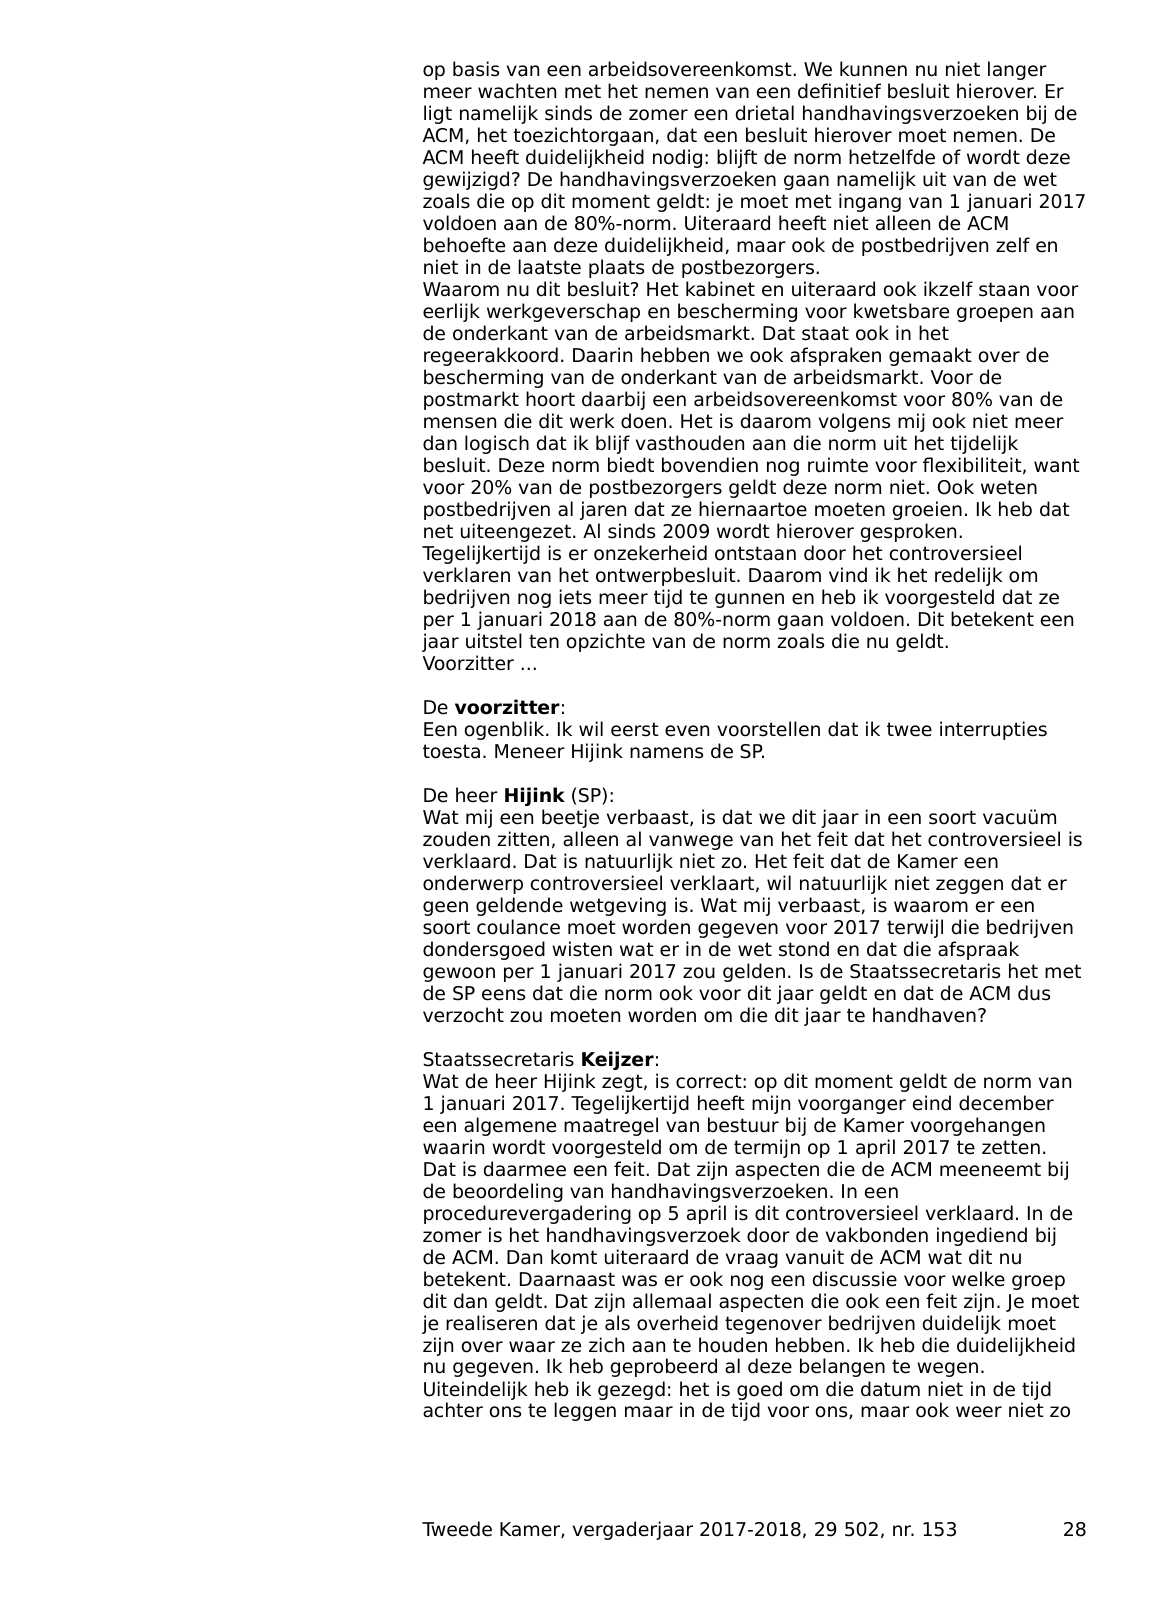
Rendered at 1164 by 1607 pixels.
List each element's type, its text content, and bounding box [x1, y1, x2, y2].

text Waarom nu dit besluit? Het kabinet en uiteraard ook ikzelf staan voor eerlijk werkgeverschap en bescherming voor kwetsbare groepen aan de onderkant van de arbeidsmarkt. Dat staat ook in het regeerakkoord. Daarin hebben we ook afspraken gemaakt over de bescherming van de onderkant van de arbeidsmarkt. Voor de postmarkt hoort daarbij een arbeidsovereenkomst voor 80% van de mensen die dit werk doen. Het is daarom volgens mij ook niet meer dan logisch dat ik blijf vasthouden aan die norm uit het tijdelijk besluit. Deze norm biedt bovendien nog ruimte voor flexibiliteit, want voor 20% van de postbezorgers geldt deze norm niet. Ook weten postbedrijven al jaren dat ze hiernaartoe moeten groeien. Ik heb dat net uiteengezet. Al sinds 2009 wordt hierover gesproken. Tegelijkertijd is er onzekerheid ontstaan door het controversieel verklaren van het ontwerpbesluit. Daarom vind ik het redelijk om bedrijven nog iets meer tijd te gunnen en heb ik voorgesteld dat ze per 1 januari 2018 aan de 80%-norm gaan voldoen. Dit betekent een jaar uitstel ten opzichte van de norm zoals die nu geldt. [422, 279, 1087, 652]
text Wat mij een beetje verbaast, is dat we dit jaar in een soort vacuüm zouden zitten, alleen al vanwege van het feit dat het controversieel is verklaard. Dat is natuurlijk niet zo. Het feit dat de Kamer een onderwerp controversieel verklaart, wil natuurlijk niet zeggen dat er geen geldende wetgeving is. Wat mij verbaast, is waarom er een soort coulance moet worden gegeven voor 2017 terwijl die bedrijven dondersgoed wisten wat er in de wet stond en dat die afspraak gewoon per 1 januari 2017 zou gelden. Is de Staatssecretaris het met de SP eens dat die norm ook voor dit jaar geldt en dat de ACM dus verzocht zou moeten worden om die dit jaar te handhaven? [422, 807, 1087, 1027]
text De heer Hijink (SP): [422, 785, 1087, 807]
text op basis van een arbeidsovereenkomst. We kunnen nu niet langer meer wachten met het nemen van een definitief besluit hierover. Er ligt namelijk sinds de zomer een drietal handhavingsverzoeken bij de ACM, het toezichtorgaan, dat een besluit hierover moet nemen. De ACM heeft duidelijkheid nodig: blijft de norm hetzelfde of wordt deze gewijzigd? De handhavingsverzoeken gaan namelijk uit van de wet zoals die op dit moment geldt: je moet met ingang van 1 januari 2017 voldoen aan de 80%-norm. Uiteraard heeft niet alleen de ACM behoefte aan deze duidelijkheid, maar ook de postbedrijven zelf en niet in de laatste plaats de postbezorgers. [422, 59, 1087, 279]
text Voorzitter ... [422, 652, 1087, 674]
text Staatssecretaris Keijzer: [422, 1049, 1087, 1071]
text Wat de heer Hijink zegt, is correct: op dit moment geldt de norm van 1 januari 2017. Tegelijkertijd heeft mijn voorganger eind december een algemene maatregel van bestuur bij de Kamer voorgehangen waarin wordt voorgesteld om de termijn op 1 april 2017 te zetten. Dat is daarmee een feit. Dat zijn aspecten die de ACM meeneemt bij de beoordeling van handhavingsverzoeken. In een procedurevergadering op 5 april is dit controversieel verklaard. In de zomer is het handhavingsverzoek door de vakbonden ingediend bij de ACM. Dan komt uiteraard de vraag vanuit de ACM wat dit nu betekent. Daarnaast was er ook nog een discussie voor welke groep dit dan geldt. Dat zijn allemaal aspecten die ook een feit zijn. Je moet je realiseren dat je als overheid tegenover bedrijven duidelijk moet zijn over waar ze zich aan te houden hebben. Ik heb die duidelijkheid nu gegeven. Ik heb geprobeerd al deze belangen te wegen. Uiteindelijk heb ik gezegd: het is goed om die datum niet in de tijd achter ons te leggen maar in de tijd voor ons, maar ook weer niet zo [422, 1071, 1087, 1422]
text Een ogenblik. Ik wil eerst even voorstellen dat ik twee interrupties toesta. Meneer Hijink namens de SP. [422, 719, 1087, 763]
text De voorzitter: [422, 697, 1087, 719]
